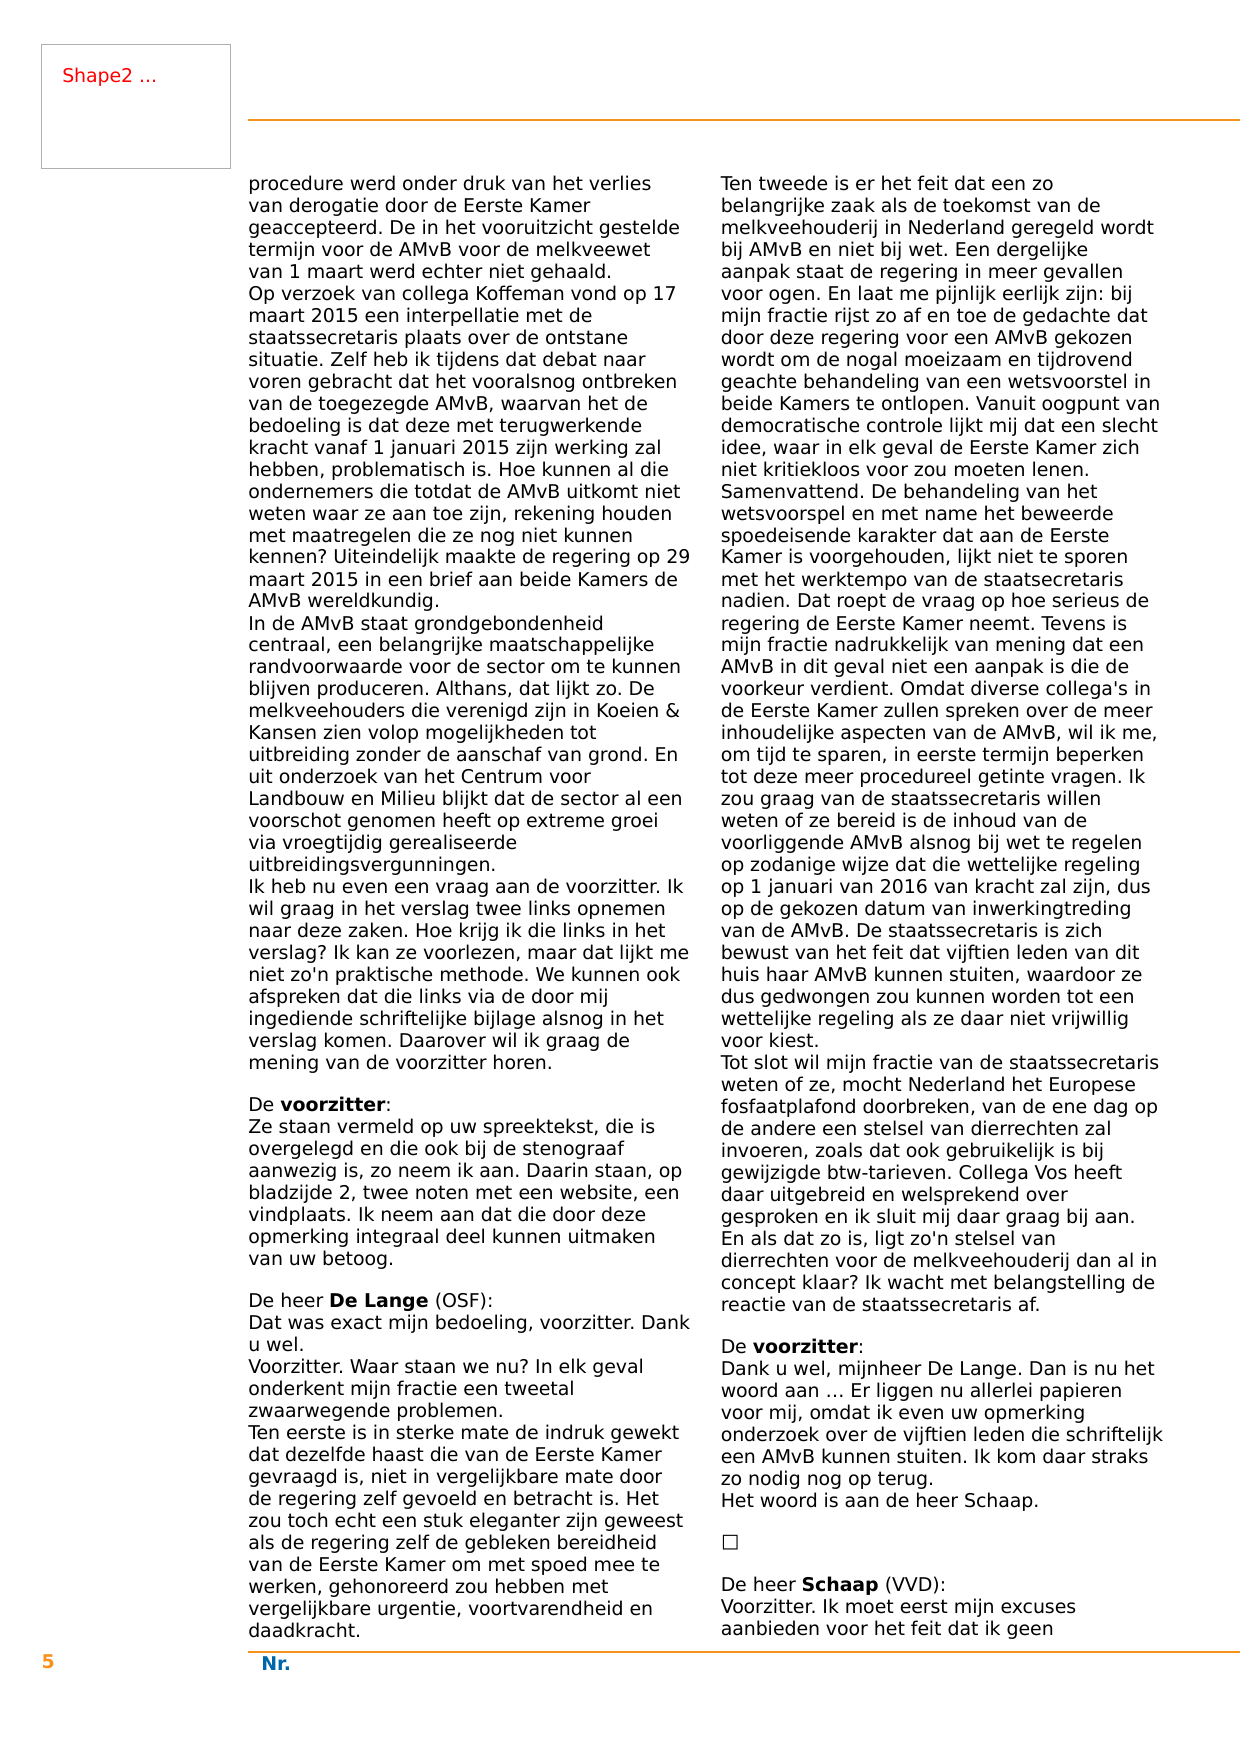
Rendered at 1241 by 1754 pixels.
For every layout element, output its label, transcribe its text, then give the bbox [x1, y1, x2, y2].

text Ik heb nu even een vraag aan de voorzitter. Ik wil graag in het verslag twee links opnemen naar deze zaken. Hoe krijg ik die links in het verslag? Ik kan ze voorlezen, maar dat lijkt me niet zo'n praktische methode. We kunnen ook afspreken dat die links via de door mij ingediende schriftelijke bijlage alsnog in het verslag komen. Daarover wil ik graag de mening van de voorzitter horen. [248, 876, 691, 1074]
text Ten tweede is er het feit dat een zo belangrijke zaak als de toekomst van de melkveehouderij in Nederland geregeld wordt bij AMvB en niet bij wet. Een dergelijke aanpak staat de regering in meer gevallen voor ogen. En laat me pijnlijk eerlijk zijn: bij mijn fractie rijst zo af en toe de gedachte dat door deze regering voor een AMvB gekozen wordt om de nogal moeizaam en tijdrovend geachte behandeling van een wetsvoorstel in beide Kamers te ontlopen. Vanuit oogpunt van democratische controle lijkt mij dat een slecht idee, waar in elk geval de Eerste Kamer zich niet kritiekloos voor zou moeten lenen. [721, 173, 1163, 481]
text De voorzitter: [721, 1336, 1163, 1358]
text Ten eerste is in sterke mate de indruk gewekt dat dezelfde haast die van de Eerste Kamer gevraagd is, niet in vergelijkbare mate door de regering zelf gevoeld en betracht is. Het zou toch echt een stuk eleganter zijn geweest als de regering zelf de gebleken bereidheid van de Eerste Kamer om met spoed mee te werken, gehonoreerd zou hebben met vergelijkbare urgentie, voortvarendheid en daadkracht. [248, 1422, 691, 1641]
text Voorzitter. Ik moet eerst mijn excuses aanbieden voor het feit dat ik geen [721, 1596, 1163, 1639]
text ⬜ [721, 1532, 1163, 1553]
text In de AMvB staat grondgebondenheid centraal, een belangrijke maatschappelijke randvoorwaarde voor de sector om te kunnen blijven produceren. Althans, dat lijkt zo. De melkveehouders die verenigd zijn in Koeien & Kansen zien volop mogelijkheden tot uitbreiding zonder de aanschaf van grond. En uit onderzoek van het Centrum voor Landbouw en Milieu blijkt dat de sector al een voorschot genomen heeft op extreme groei via vroegtijdig gerealiseerde uitbreidingsvergunningen. [248, 612, 691, 876]
text Samenvattend. De behandeling van het wetsvoorspel en met name het beweerde spoedeisende karakter dat aan de Eerste Kamer is voorgehouden, lijkt niet te sporen met het werktempo van de staatsecretaris nadien. Dat roept de vraag op hoe serieus de regering de Eerste Kamer neemt. Tevens is mijn fractie nadrukkelijk van mening dat een AMvB in dit geval niet een aanpak is die de voorkeur verdient. Omdat diverse collega's in de Eerste Kamer zullen spreken over de meer inhoudelijke aspecten van de AMvB, wil ik me, om tijd te sparen, in eerste termijn beperken tot deze meer procedureel getinte vragen. Ik zou graag van de staatssecretaris willen weten of ze bereid is de inhoud van de voorliggende AMvB alsnog bij wet te regelen op zodanige wijze dat die wettelijke regeling op 1 januari van 2016 van kracht zal zijn, dus op de gekozen datum van inwerkingtreding van de AMvB. De staatssecretaris is zich bewust van het feit dat vijftien leden van dit huis haar AMvB kunnen stuiten, waardoor ze dus gedwongen zou kunnen worden tot een wettelijke regeling als ze daar niet vrijwillig voor kiest. [721, 481, 1163, 1052]
text Het woord is aan de heer Schaap. [721, 1489, 1163, 1512]
text De heer Schaap (VVD): [721, 1573, 1163, 1596]
text De voorzitter: [248, 1094, 691, 1116]
text procedure werd onder druk van het verlies van derogatie door de Eerste Kamer geaccepteerd. De in het vooruitzicht gestelde termijn voor de AMvB voor de melkveewet van 1 maart werd echter niet gehaald. [248, 173, 691, 283]
text Tot slot wil mijn fractie van de staatssecretaris weten of ze, mocht Nederland het Europese fosfaatplafond doorbreken, van de ene dag op de andere een stelsel van dierrechten zal invoeren, zoals dat ook gebruikelijk is bij gewijzigde btw-tarieven. Collega Vos heeft daar uitgebreid en welsprekend over gesproken en ik sluit mij daar graag bij aan. En als dat zo is, ligt zo'n stelsel van dierrechten voor de melkveehouderij dan al in concept klaar? Ik wacht met belangstelling de reactie van de staatssecretaris af. [721, 1052, 1163, 1316]
text Ze staan vermeld op uw spreektekst, die is overgelegd en die ook bij de stenograaf aanwezig is, zo neem ik aan. Daarin staan, op bladzijde 2, twee noten met een website, een vindplaats. Ik neem aan dat die door deze opmerking integraal deel kunnen uitmaken van uw betoog. [248, 1116, 691, 1270]
text Op verzoek van collega Koffeman vond op 17 maart 2015 een interpellatie met de staatssecretaris plaats over de ontstane situatie. Zelf heb ik tijdens dat debat naar voren gebracht dat het vooralsnog ontbreken van de toegezegde AMvB, waarvan het de bedoeling is dat deze met terugwerkende kracht vanaf 1 januari 2015 zijn werking zal hebben, problematisch is. Hoe kunnen al die ondernemers die totdat de AMvB uitkomt niet weten waar ze aan toe zijn, rekening houden met maatregelen die ze nog niet kunnen kennen? Uiteindelijk maakte de regering op 29 maart 2015 in een brief aan beide Kamers de AMvB wereldkundig. [248, 283, 691, 612]
text De heer De Lange (OSF): [248, 1290, 691, 1312]
text Dank u wel, mijnheer De Lange. Dan is nu het woord aan … Er liggen nu allerlei papieren voor mij, omdat ik even uw opmerking onderzoek over de vijftien leden die schriftelijk een AMvB kunnen stuiten. Ik kom daar straks zo nodig nog op terug. [721, 1358, 1163, 1489]
text Dat was exact mijn bedoeling, voorzitter. Dank u wel. [248, 1312, 691, 1356]
text Voorzitter. Waar staan we nu? In elk geval onderkent mijn fractie een tweetal zwaarwegende problemen. [248, 1356, 691, 1422]
